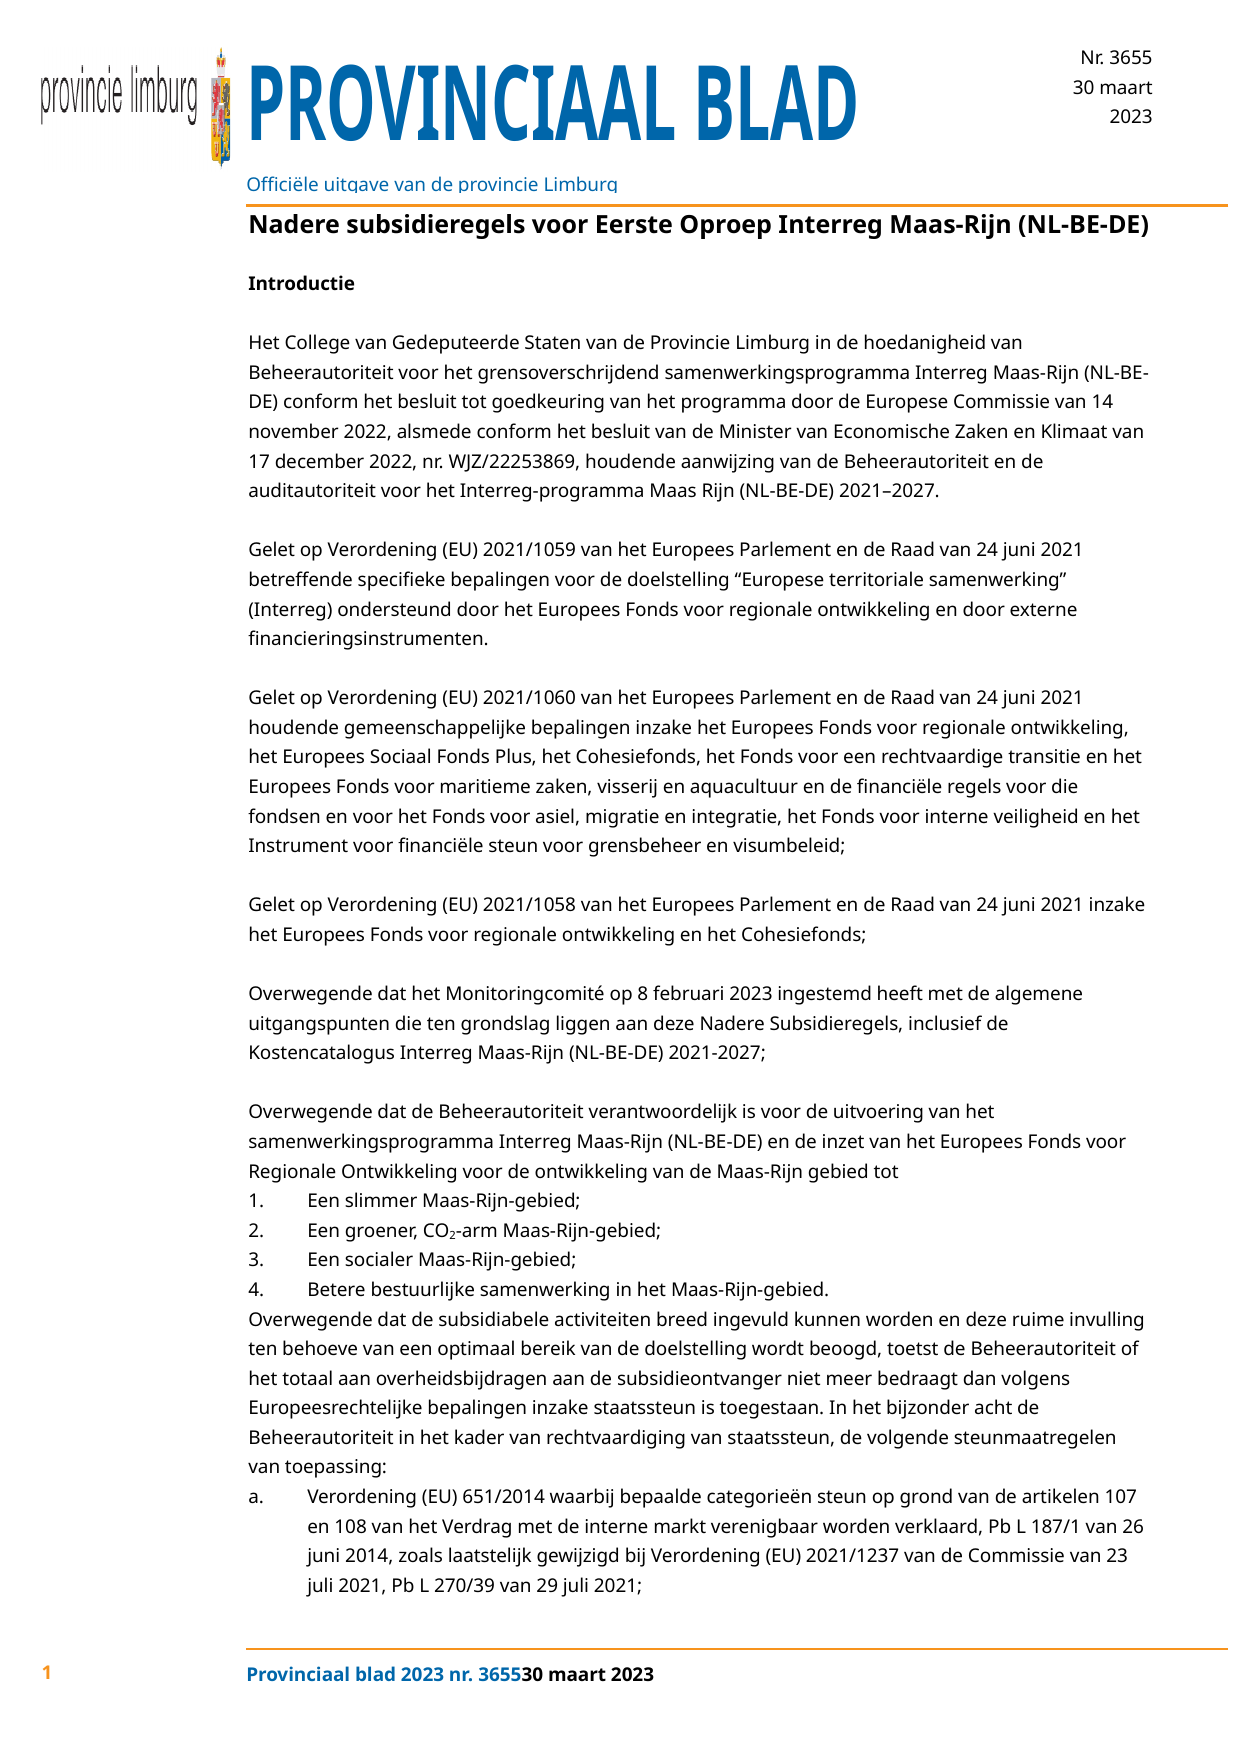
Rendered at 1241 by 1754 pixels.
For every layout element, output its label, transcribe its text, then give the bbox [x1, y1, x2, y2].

text Gelet op Verordening (EU) 2021/1059 van het Europees Parlement en de Raad van 24 juni 2021 betreffende specifieke bepalingen voor de doelstelling “Europese territoriale samenwerking” (Interreg) ondersteund door het Europees Fonds voor regionale ontwikkeling en door externe financieringsinstrumenten. [248, 537, 1152, 651]
text Overwegende dat het Monitoringcomité op 8 februari 2023 ingestemd heeft met de algemene uitgangspunten die ten grondslag liggen aan deze Nadere Subsidieregels, inclusief de Kostencatalogus Interreg Maas-Rijn (NL-BE-DE) 2021-2027; [248, 980, 1152, 1065]
text Nadere subsidieregels voor Eerste Oproep Interreg Maas-Rijn (NL-BE-DE) [248, 207, 1152, 241]
list Een slimmer Maas-Rijn-gebied; [248, 1187, 1152, 1213]
list Betere bestuurlijke samenwerking in het Maas-Rijn-gebied. [248, 1276, 1152, 1302]
text Overwegende dat de Beheerautoriteit verantwoordelijk is voor de uitvoering van het samenwerkingsprogramma Interreg Maas-Rijn (NL-BE-DE) en de inzet van het Europees Fonds voor Regionale Ontwikkeling voor de ontwikkeling van de Maas-Rijn gebied tot [248, 1099, 1152, 1183]
list Een socialer Maas-Rijn-gebied; [248, 1247, 1152, 1272]
list Een groener, CO2-arm Maas-Rijn-gebied; [248, 1217, 1152, 1243]
text Gelet op Verordening (EU) 2021/1058 van het Europees Parlement en de Raad van 24 juni 2021 inzake het Europees Fonds voor regionale ontwikkeling en het Cohesiefonds; [248, 892, 1152, 947]
list Verordening (EU) 651/2014 waarbij bepaalde categorieën steun op grond van de artikelen 107 en 108 van het Verdrag met de interne markt verenigbaar worden verklaard, Pb L 187/1 van 26 juni 2014, zoals laatstelijk gewijzigd bij Verordening (EU) 2021/1237 van de Commissie van 23 juli 2021, Pb L 270/39 van 29 juli 2021; [248, 1483, 1152, 1598]
picture [41, 47, 231, 172]
text Het College van Gedeputeerde Staten van de Provincie Limburg in de hoedanigheid van Beheerautoriteit voor het grensoverschrijdend samenwerkingsprogramma Interreg Maas-Rijn (NL-BE-DE) conform het besluit tot goedkeuring van het programma door de Europese Commissie van 14 november 2022, alsmede conform het besluit van de Minister van Economische Zaken en Klimaat van 17 december 2022, nr. WJZ/22253869, houdende aanwijzing van de Beheerautoriteit en de auditautoriteit voor het Interreg-programma Maas Rijn (NL-BE-DE) 2021–2027. [248, 329, 1152, 503]
text Overwegende dat de subsidiabele activiteiten breed ingevuld kunnen worden en deze ruime invulling ten behoeve van een optimaal bereik van de doelstelling wordt beoogd, toetst de Beheerautoriteit of het totaal aan overheidsbijdragen aan de subsidieontvanger niet meer bedraagt dan volgens Europeesrechtelijke bepalingen inzake staatssteun is toegestaan. In het bijzonder acht de Beheerautoriteit in het kader van rechtvaardiging van staatssteun, de volgende steunmaatregelen van toepassing: [248, 1306, 1152, 1479]
text Introductie [248, 270, 1152, 296]
text Gelet op Verordening (EU) 2021/1060 van het Europees Parlement en de Raad van 24 juni 2021 houdende gemeenschappelijke bepalingen inzake het Europees Fonds voor regionale ontwikkeling, het Europees Sociaal Fonds Plus, het Cohesiefonds, het Fonds voor een rechtvaardige transitie en het Europees Fonds voor maritieme zaken, visserij en aquacultuur en de financiële regels voor die fondsen en voor het Fonds voor asiel, migratie en integratie, het Fonds voor interne veiligheid en het Instrument voor financiële steun voor grensbeheer en visumbeleid; [248, 684, 1152, 858]
